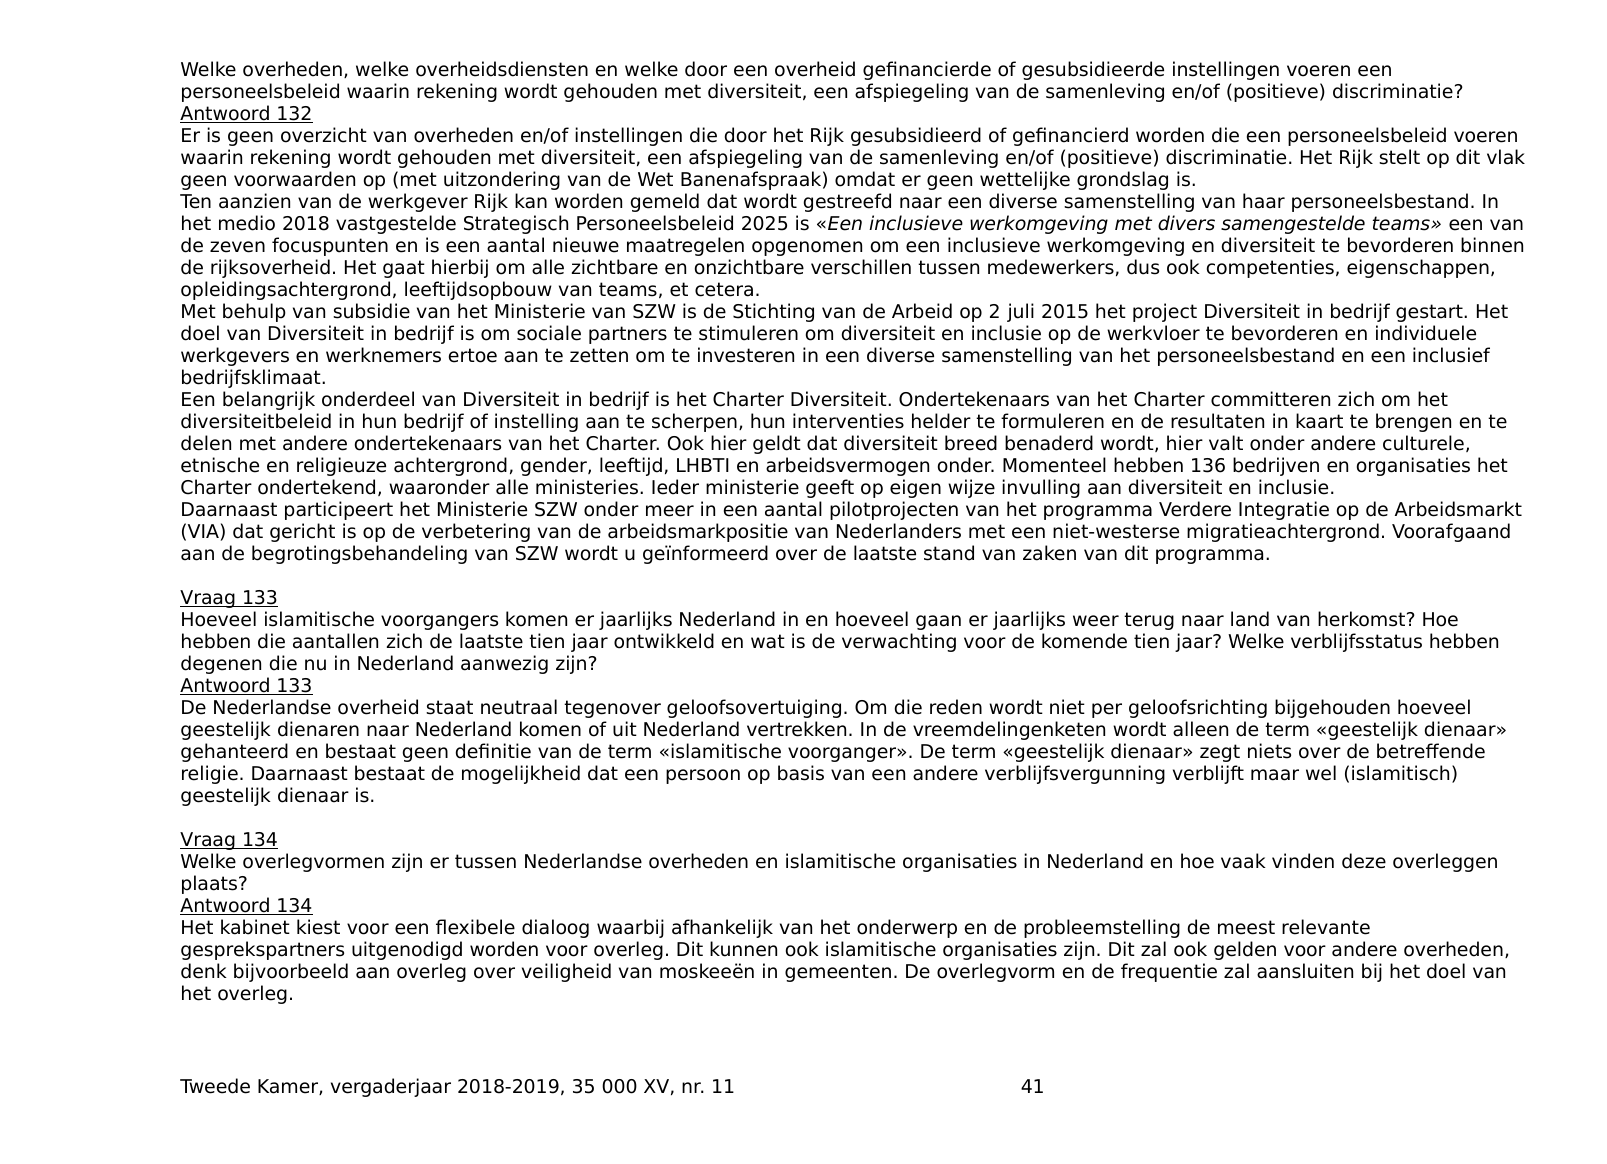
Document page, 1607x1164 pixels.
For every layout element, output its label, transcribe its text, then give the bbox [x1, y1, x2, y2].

text Een belangrijk onderdeel van Diversiteit in bedrijf is het Charter Diversiteit. Ondertekenaars van het Charter committeren zich om het diversiteitbeleid in hun bedrijf of instelling aan te scherpen, hun interventies helder te formuleren en de resultaten in kaart te brengen en te delen met andere ondertekenaars van het Charter. Ook hier geldt dat diversiteit breed benaderd wordt, hier valt onder andere culturele, etnische en religieuze achtergrond, gender, leeftijd, LHBTI en arbeidsvermogen onder. Momenteel hebben 136 bedrijven en organisaties het Charter ondertekend, waaronder alle ministeries. Ieder ministerie geeft op eigen wijze invulling aan diversiteit en inclusie. [180, 389, 1529, 499]
text Hoeveel islamitische voorgangers komen er jaarlijks Nederland in en hoeveel gaan er jaarlijks weer terug naar land van herkomst? Hoe hebben die aantallen zich de laatste tien jaar ontwikkeld en wat is de verwachting voor de komende tien jaar? Welke verblijfsstatus hebben degenen die nu in Nederland aanwezig zijn? [180, 609, 1529, 675]
text Welke overlegvormen zijn er tussen Nederlandse overheden en islamitische organisaties in Nederland en hoe vaak vinden deze overleggen plaats? [180, 851, 1529, 895]
text De Nederlandse overheid staat neutraal tegenover geloofsovertuiging. Om die reden wordt niet per geloofsrichting bijgehouden hoeveel geestelijk dienaren naar Nederland komen of uit Nederland vertrekken. In de vreemdelingenketen wordt alleen de term «geestelijk dienaar» gehanteerd en bestaat geen definitie van de term «islamitische voorganger». De term «geestelijk dienaar» zegt niets over de betreffende religie. Daarnaast bestaat de mogelijkheid dat een persoon op basis van een andere verblijfsvergunning verblijft maar wel (islamitisch) geestelijk dienaar is. [180, 697, 1529, 807]
text Ten aanzien van de werkgever Rijk kan worden gemeld dat wordt gestreefd naar een diverse samenstelling van haar personeelsbestand. In het medio 2018 vastgestelde Strategisch Personeelsbeleid 2025 is «Een inclusieve werkomgeving met divers samengestelde teams» een van de zeven focuspunten en is een aantal nieuwe maatregelen opgenomen om een inclusieve werkomgeving en diversiteit te bevorderen binnen de rijksoverheid. Het gaat hierbij om alle zichtbare en onzichtbare verschillen tussen medewerkers, dus ook competenties, eigenschappen, opleidingsachtergrond, leeftijdsopbouw van teams, et cetera. [180, 191, 1529, 301]
text Vraag 133 [180, 587, 1529, 609]
text Antwoord 132 [180, 103, 1529, 125]
text Antwoord 133 [180, 675, 1529, 697]
text Er is geen overzicht van overheden en/of instellingen die door het Rijk gesubsidieerd of gefinancierd worden die een personeelsbeleid voeren waarin rekening wordt gehouden met diversiteit, een afspiegeling van de samenleving en/of (positieve) discriminatie. Het Rijk stelt op dit vlak geen voorwaarden op (met uitzondering van de Wet Banenafspraak) omdat er geen wettelijke grondslag is. [180, 125, 1529, 191]
text Met behulp van subsidie van het Ministerie van SZW is de Stichting van de Arbeid op 2 juli 2015 het project Diversiteit in bedrijf gestart. Het doel van Diversiteit in bedrijf is om sociale partners te stimuleren om diversiteit en inclusie op de werkvloer te bevorderen en individuele werkgevers en werknemers ertoe aan te zetten om te investeren in een diverse samenstelling van het personeelsbestand en een inclusief bedrijfsklimaat. [180, 301, 1529, 389]
text Welke overheden, welke overheidsdiensten en welke door een overheid gefinancierde of gesubsidieerde instellingen voeren een personeelsbeleid waarin rekening wordt gehouden met diversiteit, een afspiegeling van de samenleving en/of (positieve) discriminatie? [180, 59, 1529, 103]
text Antwoord 134 [180, 895, 1529, 917]
text Daarnaast participeert het Ministerie SZW onder meer in een aantal pilotprojecten van het programma Verdere Integratie op de Arbeidsmarkt (VIA) dat gericht is op de verbetering van de arbeidsmarkpositie van Nederlanders met een niet-westerse migratieachtergrond. Voorafgaand aan de begrotingsbehandeling van SZW wordt u geïnformeerd over de laatste stand van zaken van dit programma. [180, 499, 1529, 564]
text Vraag 134 [180, 829, 1529, 851]
text Het kabinet kiest voor een flexibele dialoog waarbij afhankelijk van het onderwerp en de probleemstelling de meest relevante gesprekspartners uitgenodigd worden voor overleg. Dit kunnen ook islamitische organisaties zijn. Dit zal ook gelden voor andere overheden, denk bijvoorbeeld aan overleg over veiligheid van moskeeën in gemeenten. De overlegvorm en de frequentie zal aansluiten bij het doel van het overleg. [180, 917, 1529, 1004]
